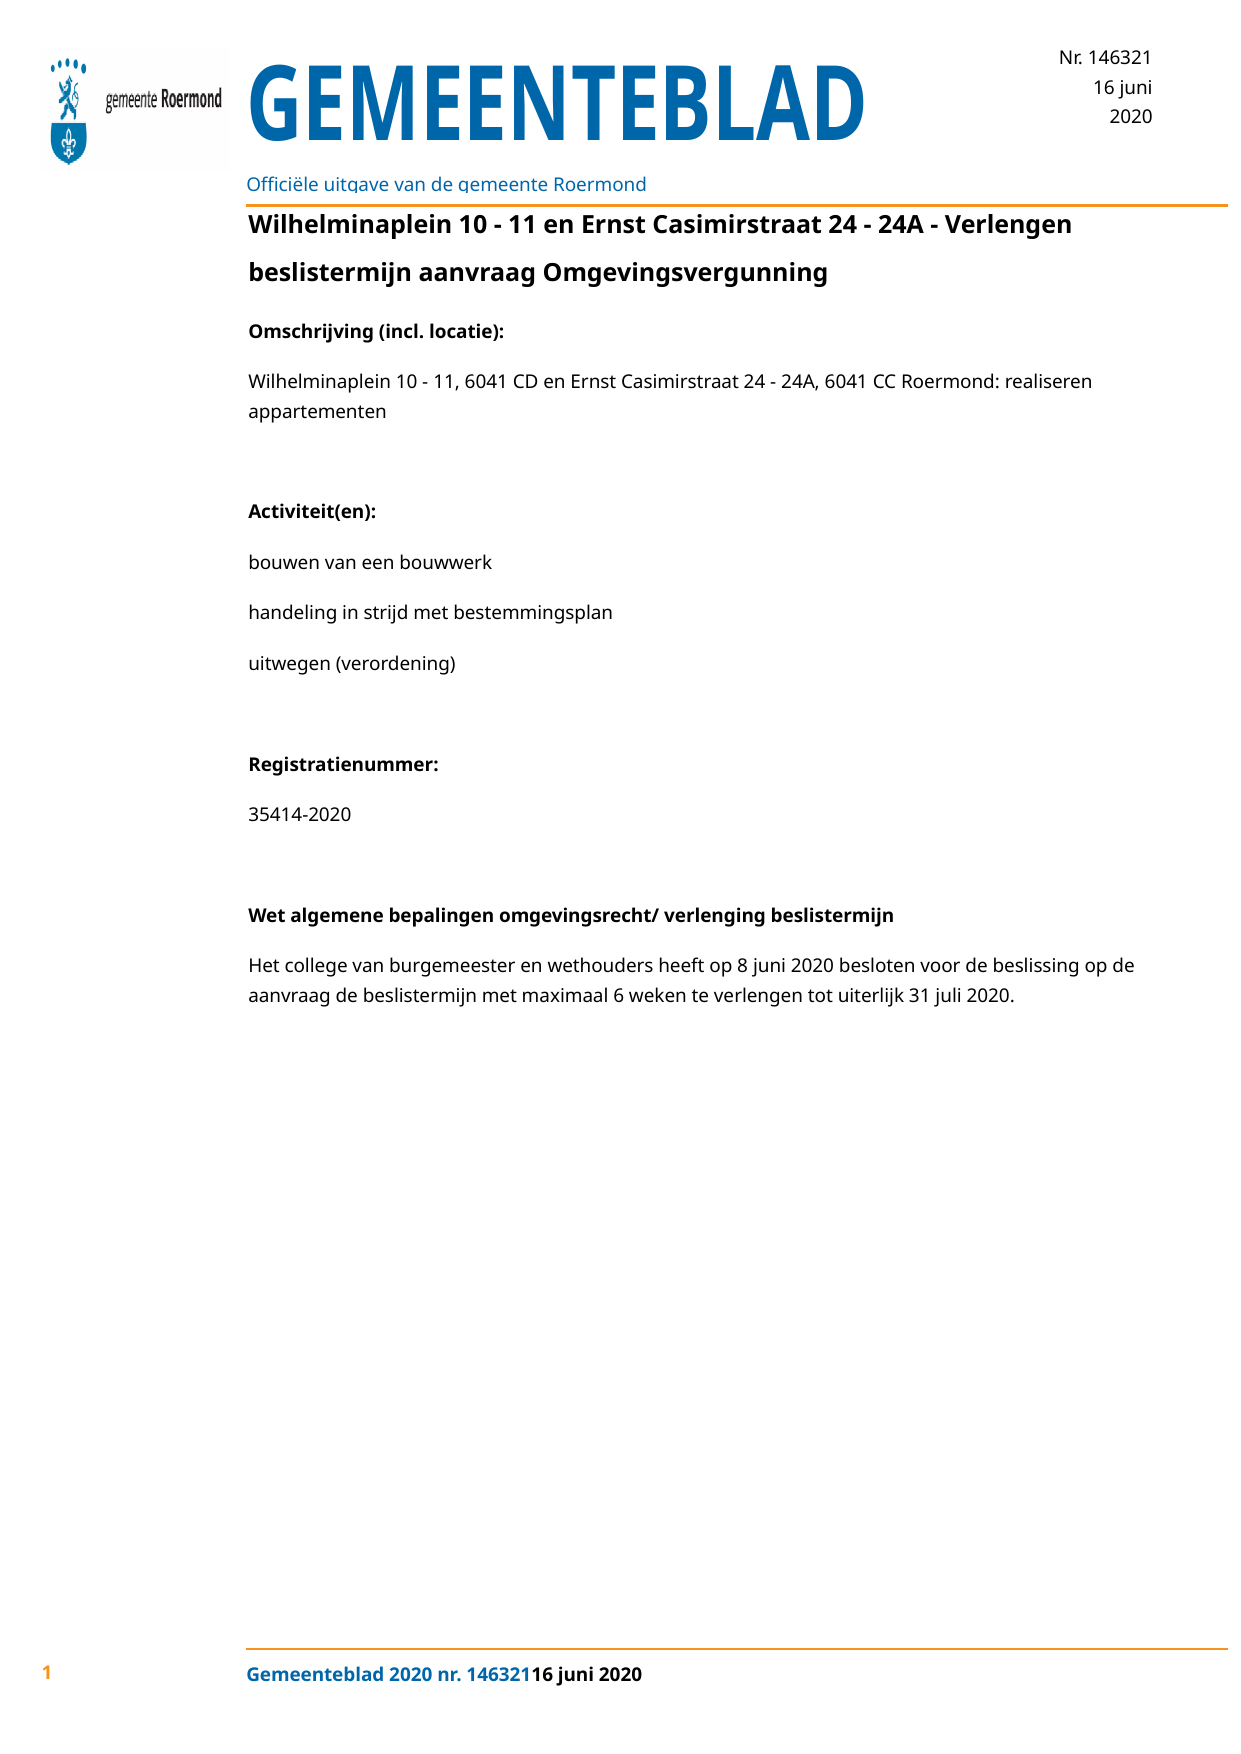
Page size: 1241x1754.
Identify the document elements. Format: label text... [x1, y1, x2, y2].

picture [41, 47, 231, 172]
text bouwen van een bouwwerk [248, 549, 1152, 575]
text Wilhelminaplein 10 - 11 en Ernst Casimirstraat 24 - 24A - Verlengen beslistermijn aanvraag Omgevingsvergunning [248, 207, 1152, 288]
text handeling in strijd met bestemmingsplan [248, 599, 1152, 625]
text Registratienummer: [248, 751, 1152, 777]
text Wilhelminaplein 10 - 11, 6041 CD en Ernst Casimirstraat 24 - 24A, 6041 CC Roermond: realiseren appartementen [248, 368, 1152, 424]
text Het college van burgemeester en wethouders heeft op 8 juni 2020 besloten voor de beslissing op de aanvraag de beslistermijn met maximaal 6 weken te verlengen tot uiterlijk 31 juli 2020. [248, 952, 1152, 1008]
text uitwegen (verordening) [248, 650, 1152, 676]
text Wet algemene bepalingen omgevingsrecht/ verlenging beslistermijn [248, 902, 1152, 928]
text Activiteit(en): [248, 499, 1152, 524]
text 35414-2020 [248, 801, 1152, 827]
text Omschrijving (incl. locatie): [248, 318, 1152, 344]
